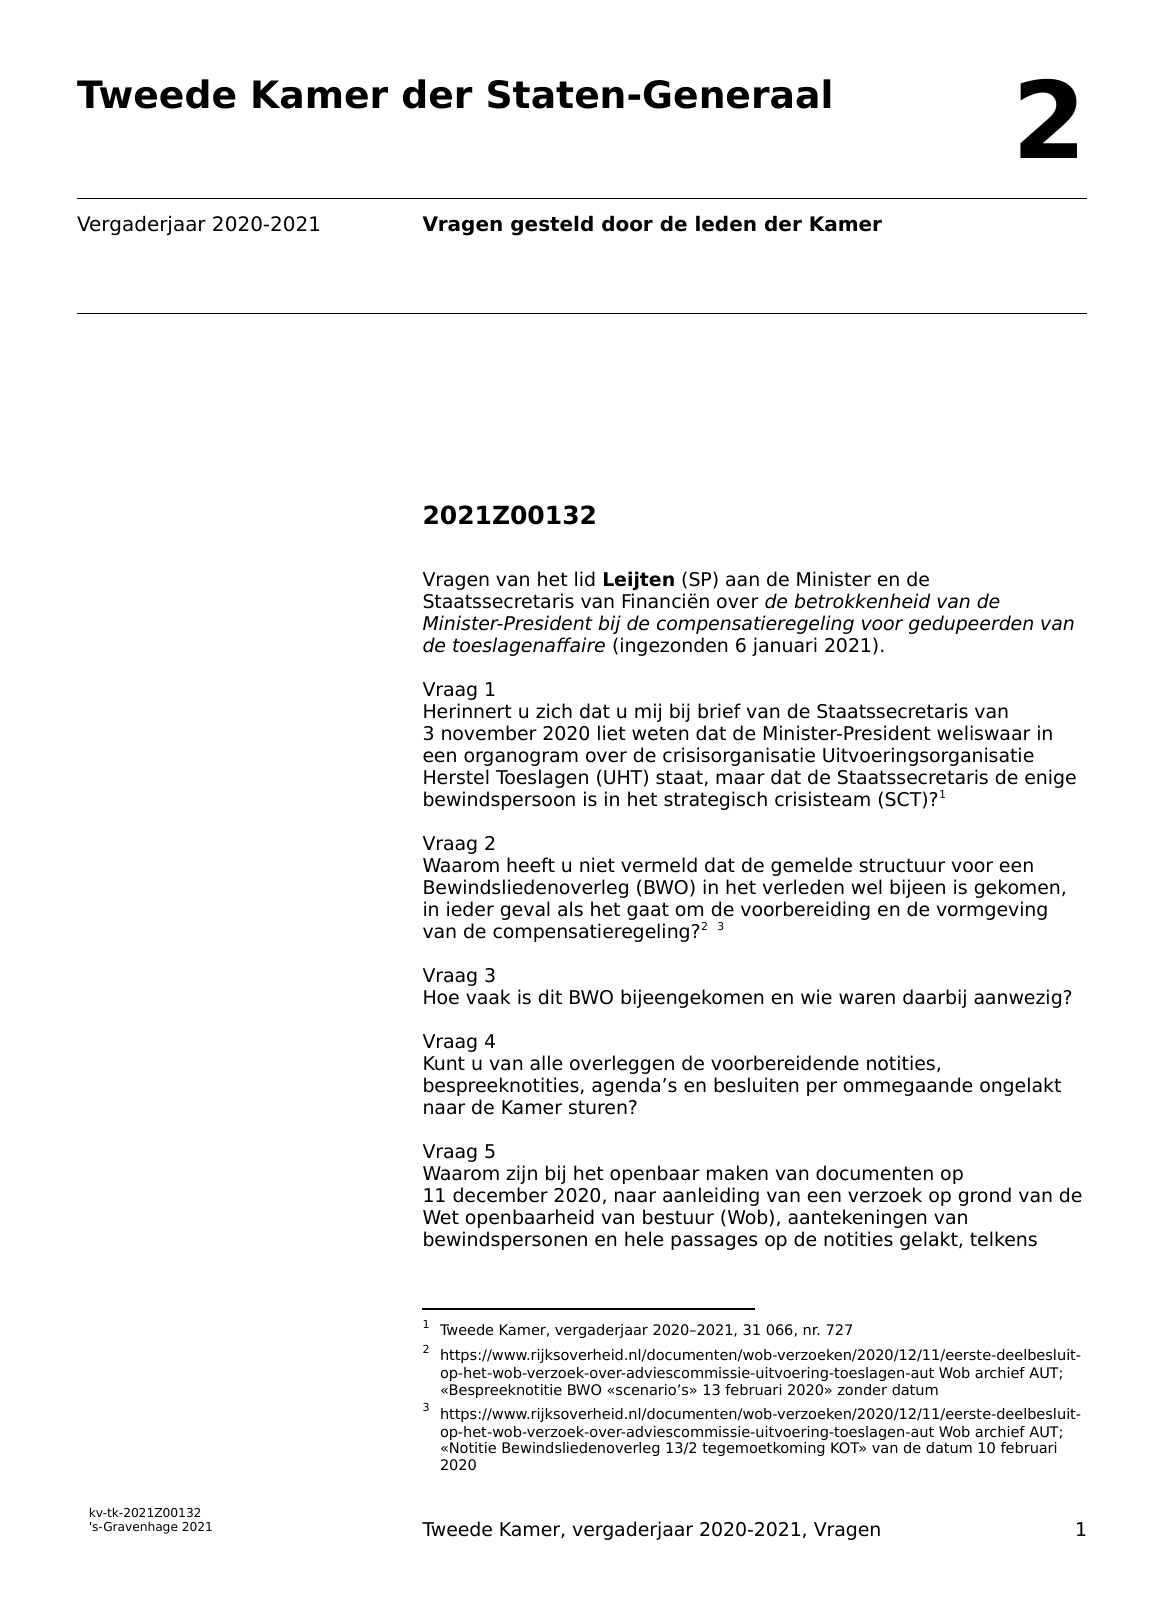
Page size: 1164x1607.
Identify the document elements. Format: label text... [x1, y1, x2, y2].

table_cell Vergaderjaar 2020-2021 [77, 199, 422, 313]
text Herinnert u zich dat u mij bij brief van de Staatssecretaris van 3 november 2020 liet weten dat de Minister-President weliswaar in een organogram over de crisisorganisatie Uitvoeringsorganisatie Herstel Toeslagen (UHT) staat, maar dat de Staatssecretaris de enige bewindspersoon is in het strategisch crisisteam (SCT)? [422, 701, 1087, 811]
text Vraag 1 [422, 679, 1087, 701]
text Hoe vaak is dit BWO bijeengekomen en wie waren daarbij aanwezig? [422, 987, 1087, 1009]
text Vragen van het lid Leijten (SP) aan de Minister en de Staatssecretaris van Financiën over de betrokkenheid van de Minister-President bij de compensatieregeling voor gedupeerden van de toeslagenaffaire (ingezonden 6 januari 2021). [422, 569, 1087, 657]
text Vraag 3 [422, 965, 1087, 987]
text kv-tk-2021Z00132 [88, 1506, 323, 1520]
text Vraag 2 [422, 833, 1087, 855]
text 's-Gravenhage 2021 [88, 1520, 323, 1534]
text Kunt u van alle overleggen de voorbereidende notities, bespreeknotities, agenda’s en besluiten per ommegaande ongelakt naar de Kamer sturen? [422, 1053, 1087, 1119]
text Tweede Kamer, vergaderjaar 2020–2021, 31 066, nr. 727 [422, 1318, 1087, 1340]
table_cell Vragen gesteld door de leden der Kamer [422, 199, 1087, 313]
text Vraag 4 [422, 1031, 1087, 1053]
table_header Tweede Kamer der Staten-Generaal [77, 59, 886, 198]
text 2021Z00132 [422, 501, 1087, 531]
text https://www.rijksoverheid.nl/documenten/wob-verzoeken/2020/12/11/eerste-deelbesluit-op-het-wob-verzoek-over-adviescommissie-uitvoering-toeslagen-aut Wob archief AUT; «Notitie Bewindsliedenoverleg 13/2 tegemoetkoming KOT» van de datum 10 februari 2020 [422, 1402, 1087, 1474]
table_header 2 [886, 59, 1087, 198]
text Waarom heeft u niet vermeld dat de gemelde structuur voor een Bewindsliedenoverleg (BWO) in het verleden wel bijeen is gekomen, in ieder geval als het gaat om de voorbereiding en de vormgeving van de compensatieregeling? [422, 855, 1087, 943]
text Waarom zijn bij het openbaar maken van documenten op 11 december 2020, naar aanleiding van een verzoek op grond van de Wet openbaarheid van bestuur (Wob), aantekeningen van bewindspersonen en hele passages op de notities gelakt, telkens [422, 1163, 1087, 1251]
text Vraag 5 [422, 1141, 1087, 1163]
text https://www.rijksoverheid.nl/documenten/wob-verzoeken/2020/12/11/eerste-deelbesluit-op-het-wob-verzoek-over-adviescommissie-uitvoering-toeslagen-aut Wob archief AUT; «Bespreeknotitie BWO «scenario’s» 13 februari 2020» zonder datum [422, 1343, 1087, 1399]
